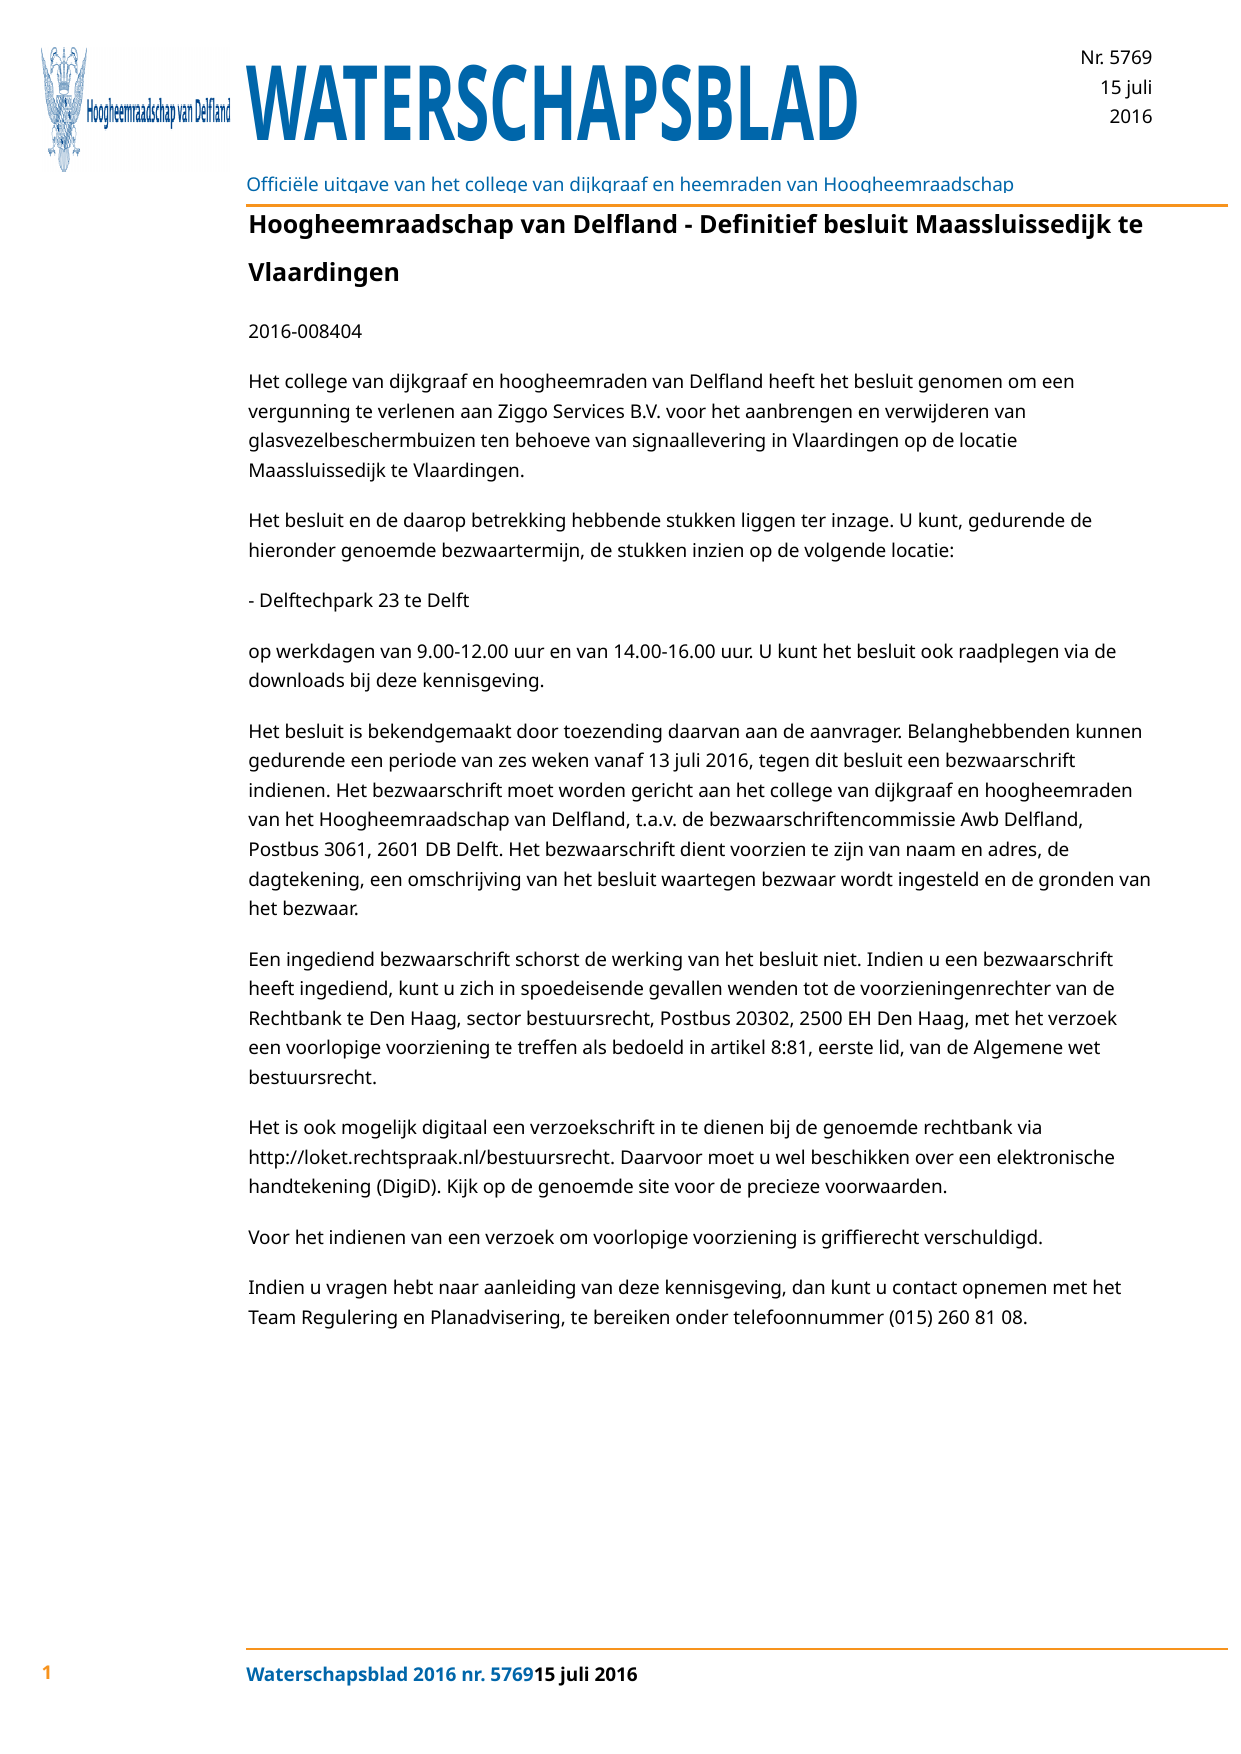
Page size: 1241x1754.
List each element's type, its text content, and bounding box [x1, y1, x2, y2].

text Het besluit en de daarop betrekking hebbende stukken liggen ter inzage. U kunt, gedurende de hieronder genoemde bezwaartermijn, de stukken inzien op de volgende locatie: [248, 507, 1152, 563]
text Indien u vragen hebt naar aanleiding van deze kennisgeving, dan kunt u contact opnemen met het Team Regulering en Planadvisering, te bereiken onder telefoonnummer (015) 260 81 08. [248, 1274, 1152, 1330]
text Het college van dijkgraaf en hoogheemraden van Delfland heeft het besluit genomen om een vergunning te verlenen aan Ziggo Services B.V. voor het aanbrengen en verwijderen van glasvezelbeschermbuizen ten behoeve van signaallevering in Vlaardingen op de locatie Maassluissedijk te Vlaardingen. [248, 368, 1152, 483]
text Het besluit is bekendgemaakt door toezending daarvan aan de aanvrager. Belanghebbenden kunnen gedurende een periode van zes weken vanaf 13 juli 2016, tegen dit besluit een bezwaarschrift indienen. Het bezwaarschrift moet worden gericht aan het college van dijkgraaf en hoogheemraden van het Hoogheemraadschap van Delfland, t.a.v. de bezwaarschriftencommissie Awb Delfland, Postbus 3061, 2601 DB Delft. Het bezwaarschrift dient voorzien te zijn van naam en adres, de dagtekening, een omschrijving van het besluit waartegen bezwaar wordt ingesteld en de gronden van het bezwaar. [248, 718, 1152, 921]
text Voor het indienen van een verzoek om voorlopige voorziening is griffierecht verschuldigd. [248, 1224, 1152, 1250]
text Hoogheemraadschap van Delfland - Definitief besluit Maassluissedijk te Vlaardingen [248, 207, 1152, 288]
picture [41, 47, 231, 172]
text Het is ook mogelijk digitaal een verzoekschrift in te dienen bij de genoemde rechtbank via http://loket.rechtspraak.nl/bestuursrecht. Daarvoor moet u wel beschikken over een elektronische handtekening (DigiD). Kijk op de genoemde site voor de precieze voorwaarden. [248, 1114, 1152, 1199]
text 2016-008404 [248, 318, 1152, 344]
text op werkdagen van 9.00-12.00 uur en van 14.00-16.00 uur. U kunt het besluit ook raadplegen via de downloads bij deze kennisgeving. [248, 638, 1152, 693]
text - Delftechpark 23 te Delft [248, 587, 1152, 613]
text Een ingediend bezwaarschrift schorst de werking van het besluit niet. Indien u een bezwaarschrift heeft ingediend, kunt u zich in spoedeisende gevallen wenden tot de voorzieningenrechter van de Rechtbank te Den Haag, sector bestuursrecht, Postbus 20302, 2500 EH Den Haag, met het verzoek een voorlopige voorziening te treffen als bedoeld in artikel 8:81, eerste lid, van de Algemene wet bestuursrecht. [248, 946, 1152, 1090]
